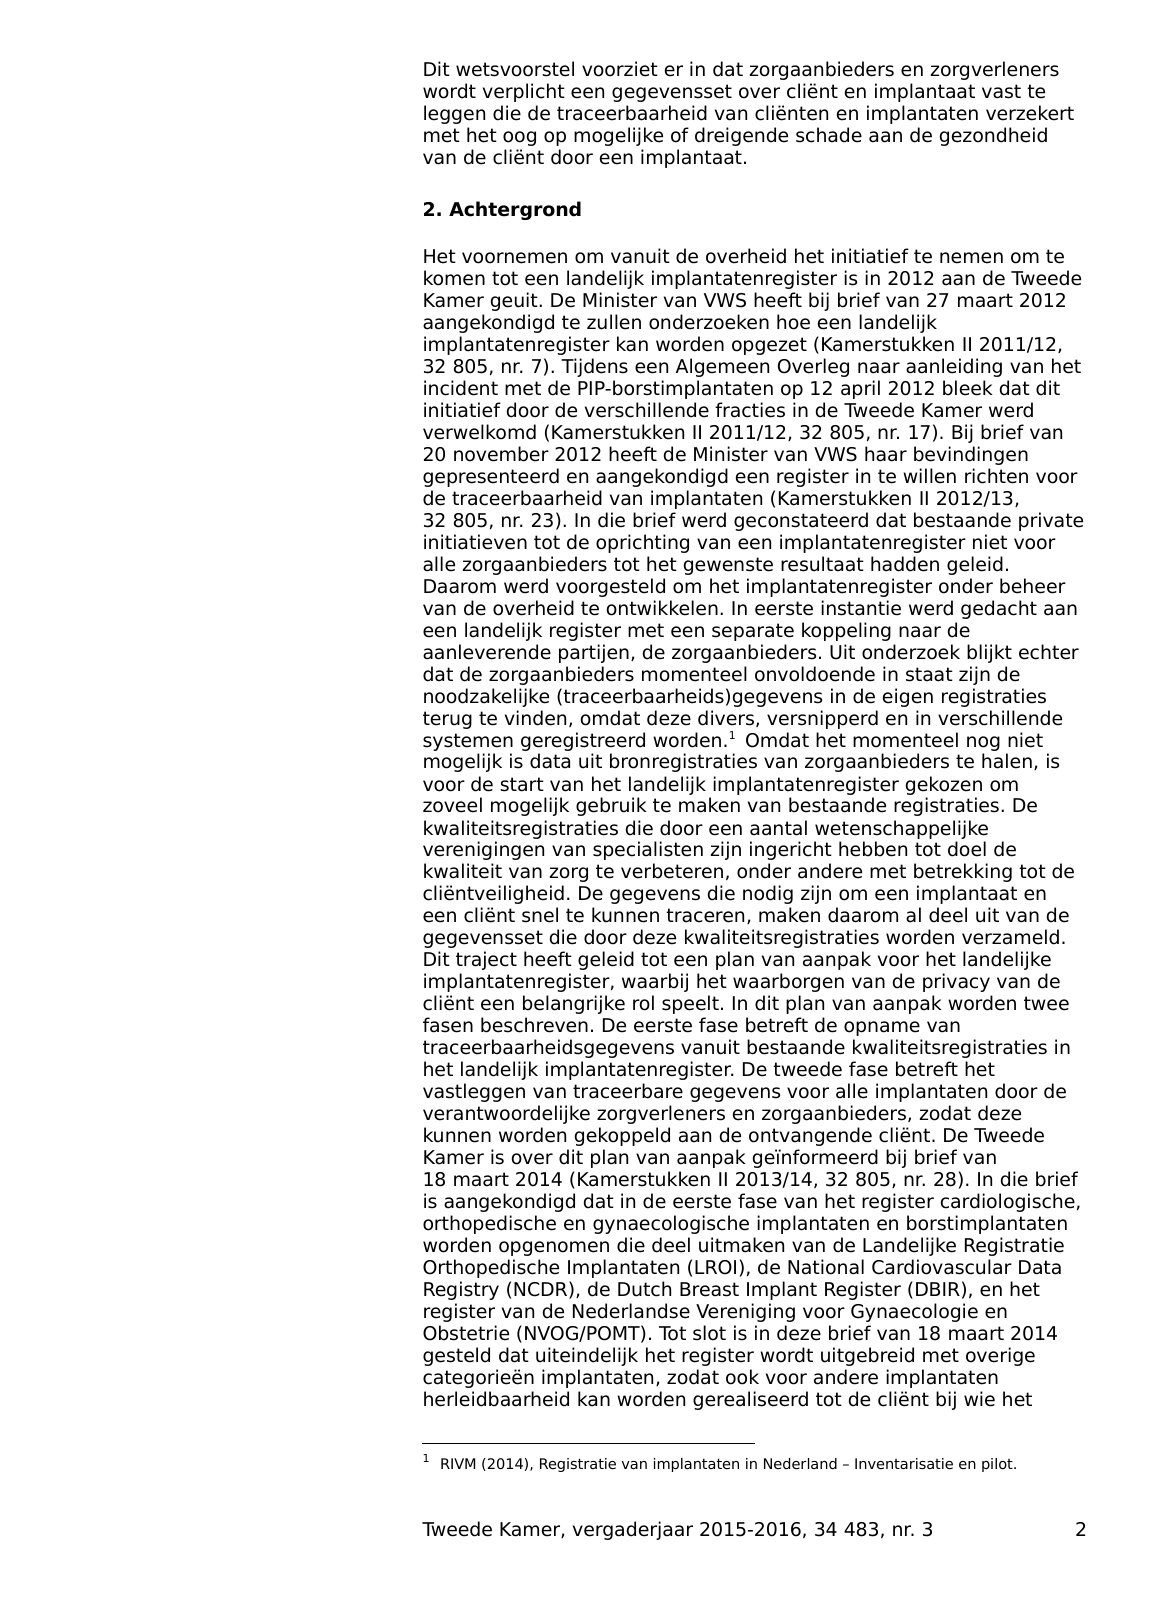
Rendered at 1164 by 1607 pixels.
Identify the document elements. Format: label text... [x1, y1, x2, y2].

text 20 november 2012 heeft de Minister van VWS haar bevindingen gepresenteerd en aangekondigd een register in te willen richten voor de traceerbaarheid van implantaten (Kamerstukken II 2012/13, 32 805, nr. 23). In die brief werd geconstateerd dat bestaande private initiatieven tot de oprichting van een implantatenregister niet voor alle zorgaanbieders tot het gewenste resultaat hadden geleid. Daarom werd voorgesteld om het implantatenregister onder beheer van de overheid te ontwikkelen. In eerste instantie werd gedacht aan een landelijk register met een separate koppeling naar de aanleverende partijen, de zorgaanbieders. Uit onderzoek blijkt echter dat de zorgaanbieders momenteel onvoldoende in staat zijn de noodzakelijke (traceerbaarheids)gegevens in de eigen registraties terug te vinden, omdat deze divers, versnipperd en in verschillende systemen geregistreerd worden. Omdat het momenteel nog niet mogelijk is data uit bronregistraties van zorgaanbieders te halen, is voor de start van het landelijk implantatenregister gekozen om zoveel mogelijk gebruik te maken van bestaande registraties. De kwaliteitsregistraties die door een aantal wetenschappelijke verenigingen van specialisten zijn ingericht hebben tot doel de kwaliteit van zorg te verbeteren, onder andere met betrekking tot de cliëntveiligheid. De gegevens die nodig zijn om een implantaat en een cliënt snel te kunnen traceren, maken daarom al deel uit van de gegevensset die door deze kwaliteitsregistraties worden verzameld. Dit traject heeft geleid tot een plan van aanpak voor het landelijke implantatenregister, waarbij het waarborgen van de privacy van de cliënt een belangrijke rol speelt. In dit plan van aanpak worden twee fasen beschreven. De eerste fase betreft de opname van traceerbaarheidsgegevens vanuit bestaande kwaliteitsregistraties in het landelijk implantatenregister. De tweede fase betreft het vastleggen van traceerbare gegevens voor alle implantaten door de verantwoordelijke zorgverleners en zorgaanbieders, zodat deze kunnen worden gekoppeld aan de ontvangende cliënt. De Tweede Kamer is over dit plan van aanpak geïnformeerd bij brief van 18 maart 2014 (Kamerstukken II 2013/14, 32 805, nr. 28). In die brief is aangekondigd dat in de eerste fase van het register cardiologische, orthopedische en gynaecologische implantaten en borstimplantaten worden opgenomen die deel uitmaken van de Landelijke Registratie Orthopedische Implantaten (LROI), de National Cardiovascular Data Registry (NCDR), de Dutch Breast Implant Register (DBIR), en het register van de Nederlandse Vereniging voor Gynaecologie en Obstetrie (NVOG/POMT). Tot slot is in deze brief van 18 maart 2014 gesteld dat uiteindelijk het register wordt uitgebreid met overige categorieën implantaten, zodat ook voor andere implantaten herleidbaarheid kan worden gerealiseerd tot de cliënt bij wie het [422, 444, 1087, 1411]
text RIVM (2014), Registratie van implantaten in Nederland – Inventarisatie en pilot. [422, 1452, 1087, 1474]
text Het voornemen om vanuit de overheid het initiatief te nemen om te komen tot een landelijk implantatenregister is in 2012 aan de Tweede Kamer geuit. De Minister van VWS heeft bij brief van 27 maart 2012 aangekondigd te zullen onderzoeken hoe een landelijk implantatenregister kan worden opgezet (Kamerstukken II 2011/12, 32 805, nr. 7). Tijdens een Algemeen Overleg naar aanleiding van het incident met de PIP-borstimplantaten op 12 april 2012 bleek dat dit initiatief door de verschillende fracties in de Tweede Kamer werd verwelkomd (Kamerstukken II 2011/12, 32 805, nr. 17). Bij brief van [422, 246, 1087, 444]
text Dit wetsvoorstel voorziet er in dat zorgaanbieders en zorgverleners wordt verplicht een gegevensset over cliënt en implantaat vast te leggen die de traceerbaarheid van cliënten en implantaten verzekert met het oog op mogelijke of dreigende schade aan de gezondheid van de cliënt door een implantaat. [422, 59, 1087, 169]
subtitle 2. Achtergrond [422, 199, 1087, 221]
